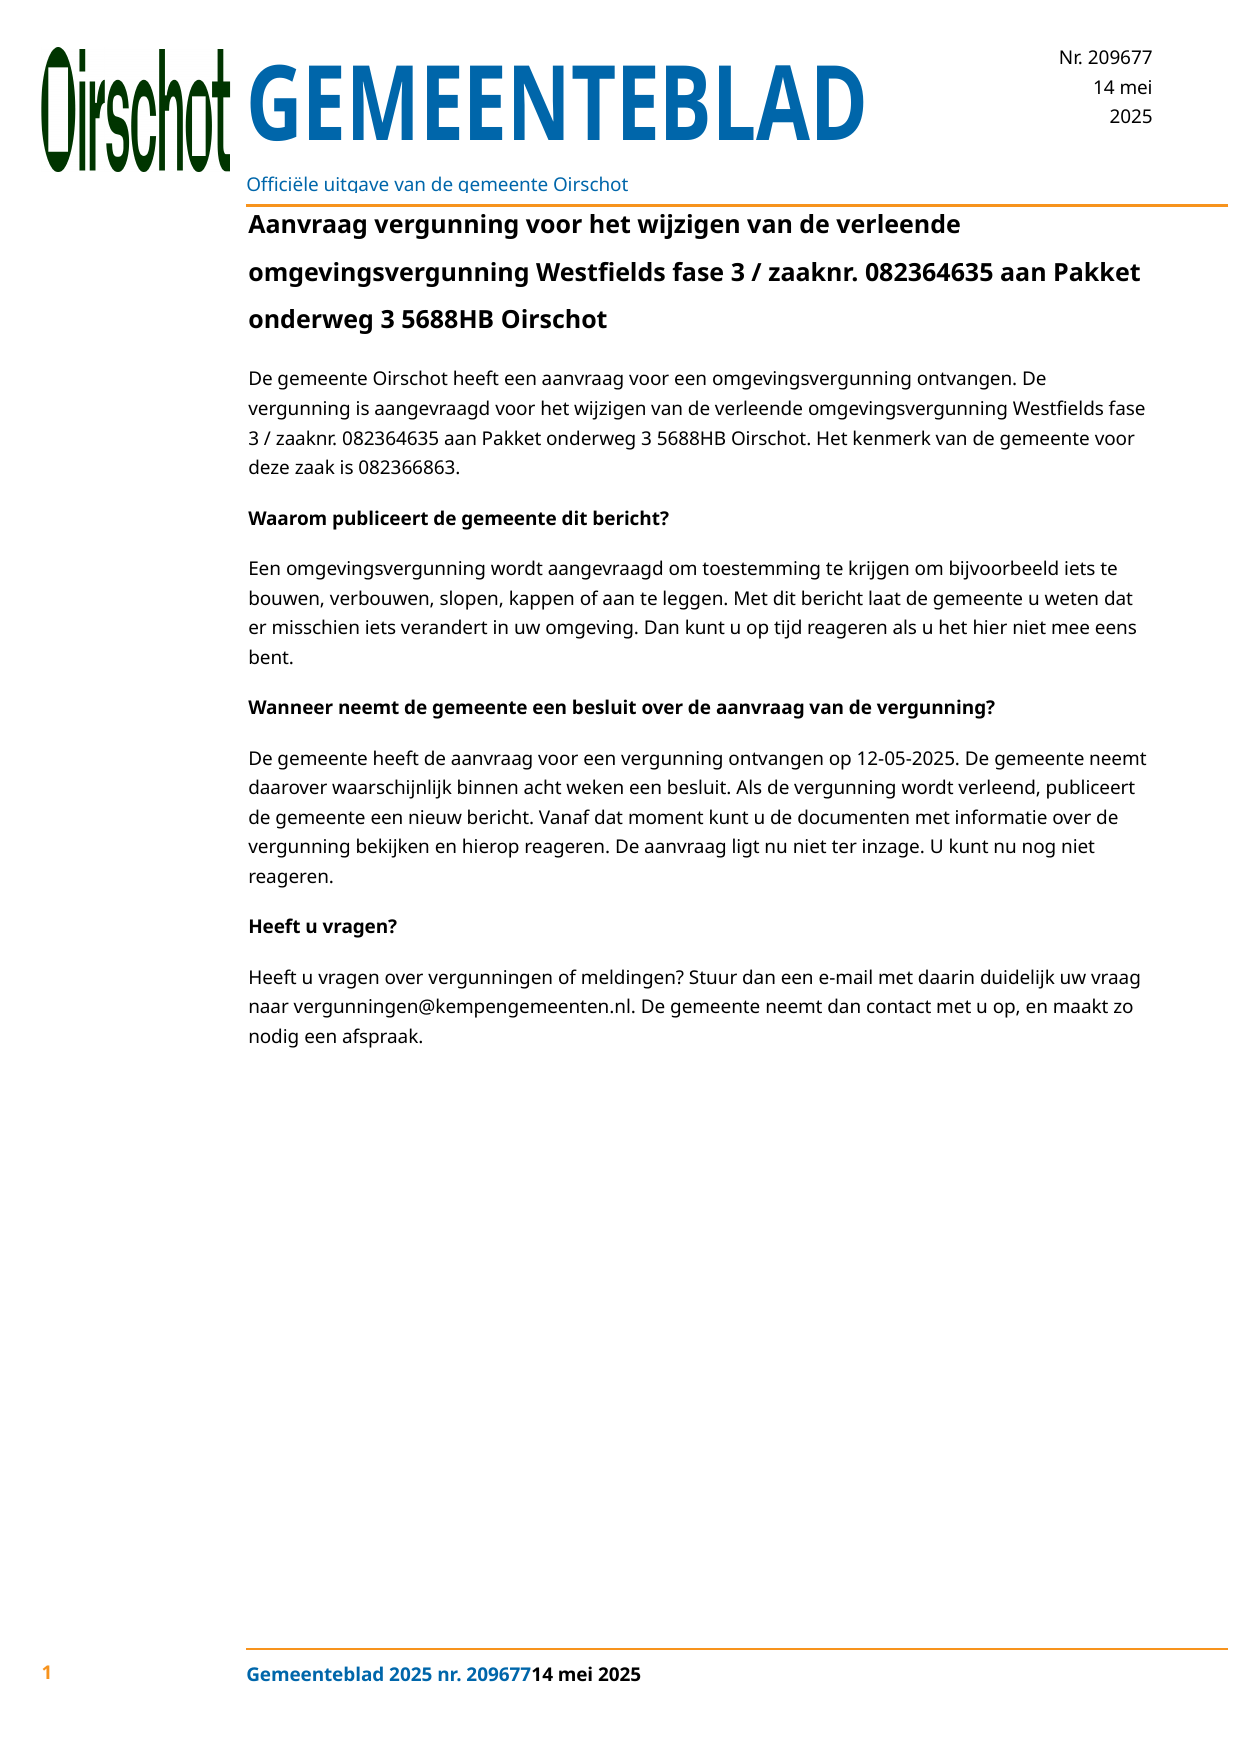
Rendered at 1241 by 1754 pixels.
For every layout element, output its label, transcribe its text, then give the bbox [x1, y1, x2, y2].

text De gemeente heeft de aanvraag voor een vergunning ontvangen op 12-05-2025. De gemeente neemt daarover waarschijnlijk binnen acht weken een besluit. Als de vergunning wordt verleend, publiceert de gemeente een nieuw bericht. Vanaf dat moment kunt u de documenten met informatie over de vergunning bekijken en hierop reageren. De aanvraag ligt nu niet ter inzage. U kunt nu nog niet reageren. [248, 745, 1152, 889]
picture [41, 47, 231, 172]
text De gemeente Oirschot heeft een aanvraag voor een omgevingsvergunning ontvangen. De vergunning is aangevraagd voor het wijzigen van de verleende omgevingsvergunning Westfields fase 3 / zaaknr. 082364635 aan Pakket onderweg 3 5688HB Oirschot. Het kenmerk van de gemeente voor deze zaak is 082366863. [248, 366, 1152, 480]
text Heeft u vragen over vergunningen of meldingen? Stuur dan een e-mail met daarin duidelijk uw vraag naar vergunningen@kempengemeenten.nl. De gemeente neemt dan contact met u op, en maakt zo nodig een afspraak. [248, 964, 1152, 1049]
text Aanvraag vergunning voor het wijzigen van de verleende omgevingsvergunning Westfields fase 3 / zaaknr. 082364635 aan Pakket onderweg 3 5688HB Oirschot [248, 207, 1152, 336]
text Waarom publiceert de gemeente dit bericht? [248, 505, 1152, 530]
text Een omgevingsvergunning wordt aangevraagd om toestemming te krijgen om bijvoorbeeld iets te bouwen, verbouwen, slopen, kappen of aan te leggen. Met dit bericht laat de gemeente u weten dat er misschien iets verandert in uw omgeving. Dan kunt u op tijd reageren als u het hier niet mee eens bent. [248, 555, 1152, 669]
text Wanneer neemt de gemeente een besluit over de aanvraag van de vergunning? [248, 694, 1152, 720]
text Heeft u vragen? [248, 913, 1152, 939]
